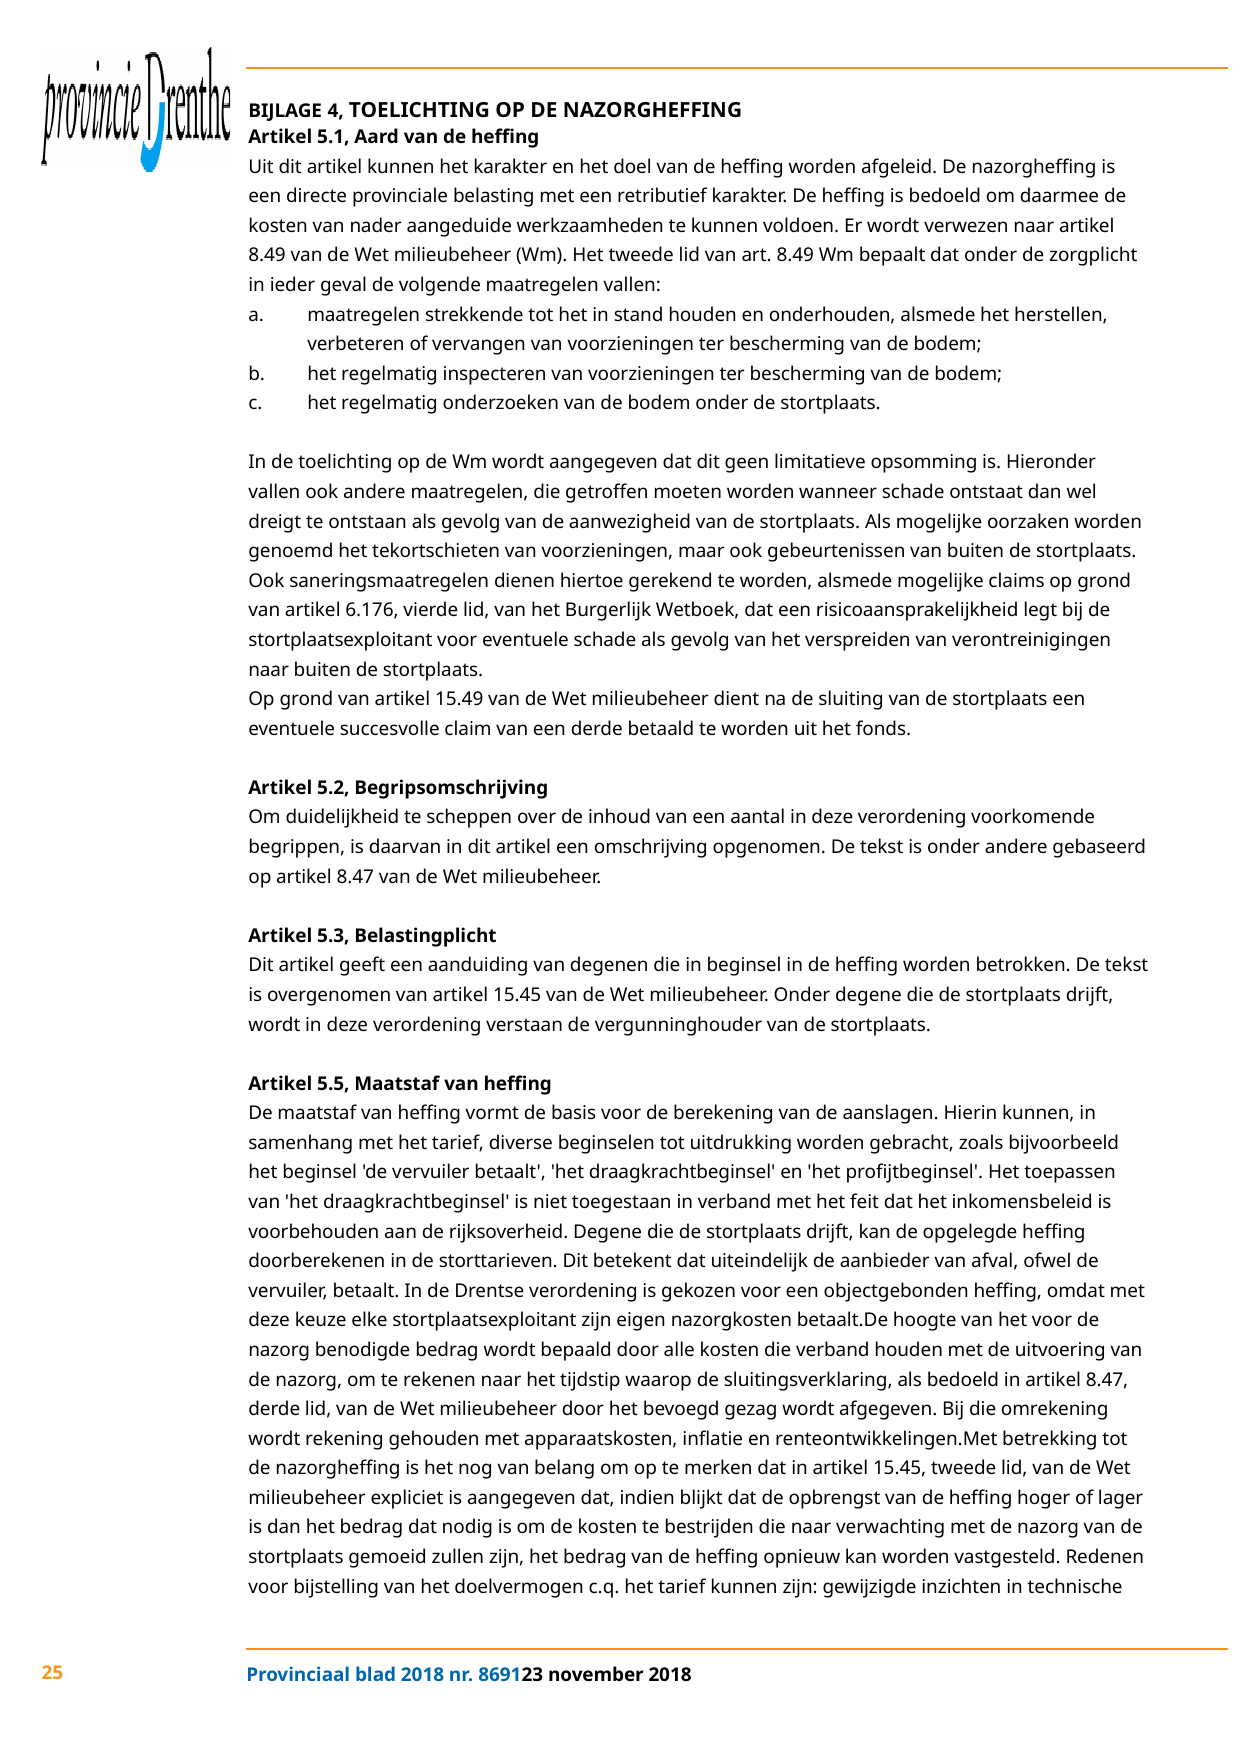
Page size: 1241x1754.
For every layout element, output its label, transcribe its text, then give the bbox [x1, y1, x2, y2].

text Artikel 5.3, Belastingplicht [248, 922, 1152, 948]
text BIJLAGE 4, TOELICHTING OP DE NAZORGHEFFING [248, 95, 1152, 123]
text Artikel 5.2, Begripsomschrijving [248, 774, 1152, 800]
text De maatstaf van heffing vormt de basis voor de berekening van de aanslagen. Hierin kunnen, in samenhang met het tarief, diverse beginselen tot uitdrukking worden gebracht, zoals bijvoorbeeld het beginsel 'de vervuiler betaalt', 'het draagkrachtbeginsel' en 'het profijtbeginsel'. Het toepassen van 'het draagkrachtbeginsel' is niet toegestaan in verband met het feit dat het inkomensbeleid is voorbehouden aan de rijksoverheid. Degene die de stortplaats drijft, kan de opgelegde heffing doorberekenen in de storttarieven. Dit betekent dat uiteindelijk de aanbieder van afval, ofwel de vervuiler, betaalt. In de Drentse verordening is gekozen voor een objectgebonden heffing, omdat met deze keuze elke stortplaatsexploitant zijn eigen nazorgkosten betaalt.De hoogte van het voor de nazorg benodigde bedrag wordt bepaald door alle kosten die verband houden met de uitvoering van de nazorg, om te rekenen naar het tijdstip waarop de sluitingsverklaring, als bedoeld in artikel 8.47, derde lid, van de Wet milieubeheer door het bevoegd gezag wordt afgegeven. Bij die omrekening wordt rekening gehouden met apparaatskosten, inflatie en renteontwikkelingen.Met betrekking tot de nazorgheffing is het nog van belang om op te merken dat in artikel 15.45, tweede lid, van de Wet milieubeheer expliciet is aangegeven dat, indien blijkt dat de opbrengst van de heffing hoger of lager is dan het bedrag dat nodig is om de kosten te bestrijden die naar verwachting met de nazorg van de stortplaats gemoeid zullen zijn, het bedrag van de heffing opnieuw kan worden vastgesteld. Redenen voor bijstelling van het doelvermogen c.q. het tarief kunnen zijn: gewijzigde inzichten in technische [248, 1099, 1152, 1599]
picture [41, 47, 231, 172]
list maatregelen strekkende tot het in stand houden en onderhouden, alsmede het herstellen, verbeteren of vervangen van voorzieningen ter bescherming van de bodem; [248, 301, 1152, 356]
text Artikel 5.5, Maatstaf van heffing [248, 1070, 1152, 1096]
text Uit dit artikel kunnen het karakter en het doel van de heffing worden afgeleid. De nazorgheffing is een directe provinciale belasting met een retributief karakter. De heffing is bedoeld om daarmee de kosten van nader aangeduide werkzaamheden te kunnen voldoen. Er wordt verwezen naar artikel 8.49 van de Wet milieubeheer (Wm). Het tweede lid van art. 8.49 Wm bepaalt dat onder de zorgplicht in ieder geval de volgende maatregelen vallen: [248, 153, 1152, 297]
text Om duidelijkheid te scheppen over de inhoud van een aantal in deze verordening voorkomende begrippen, is daarvan in dit artikel een omschrijving opgenomen. De tekst is onder andere gebaseerd op artikel 8.47 van de Wet milieubeheer. [248, 804, 1152, 889]
text Dit artikel geeft een aanduiding van degenen die in beginsel in de heffing worden betrokken. De tekst is overgenomen van artikel 15.45 van de Wet milieubeheer. Onder degene die de stortplaats drijft, wordt in deze verordening verstaan de vergunninghouder van de stortplaats. [248, 952, 1152, 1037]
text Artikel 5.1, Aard van de heffing [248, 123, 1152, 149]
list het regelmatig onderzoeken van de bodem onder de stortplaats. [248, 389, 1152, 415]
text Op grond van artikel 15.49 van de Wet milieubeheer dient na de sluiting van de stortplaats een eventuele succesvolle claim van een derde betaald te worden uit het fonds. [248, 685, 1152, 741]
list het regelmatig inspecteren van voorzieningen ter bescherming van de bodem; [248, 360, 1152, 386]
text In de toelichting op de Wm wordt aangegeven dat dit geen limitatieve opsomming is. Hieronder vallen ook andere maatregelen, die getroffen moeten worden wanneer schade ontstaat dan wel dreigt te ontstaan als gevolg van de aanwezigheid van de stortplaats. Als mogelijke oorzaken worden genoemd het tekortschieten van voorzieningen, maar ook gebeurtenissen van buiten de stortplaats. Ook saneringsmaatregelen dienen hiertoe gerekend te worden, alsmede mogelijke claims op grond van artikel 6.176, vierde lid, van het Burgerlijk Wetboek, dat een risicoaansprakelijkheid legt bij de stortplaatsexploitant voor eventuele schade als gevolg van het verspreiden van verontreinigingen naar buiten de stortplaats. [248, 449, 1152, 682]
